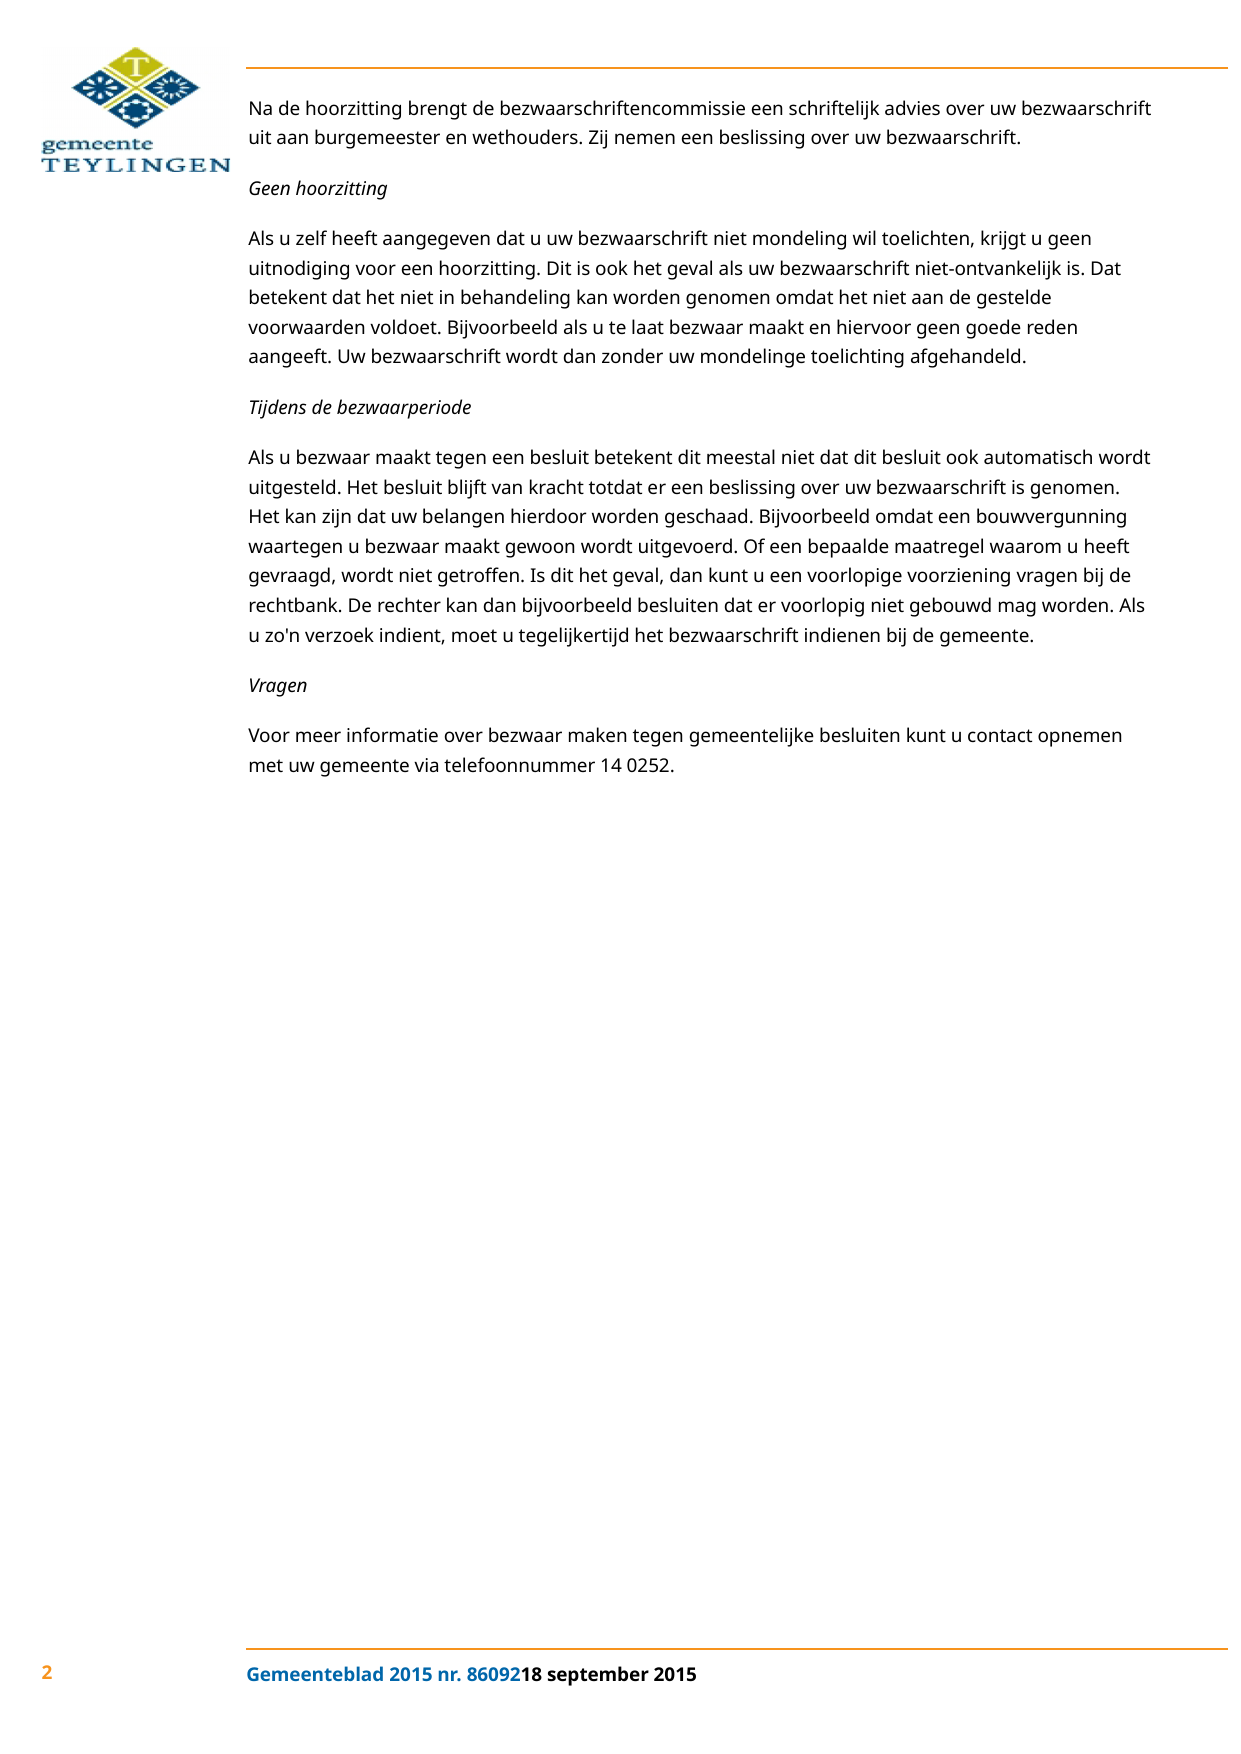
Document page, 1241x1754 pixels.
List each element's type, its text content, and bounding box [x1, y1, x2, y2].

text Als u bezwaar maakt tegen een besluit betekent dit meestal niet dat dit besluit ook automatisch wordt uitgesteld. Het besluit blijft van kracht totdat er een beslissing over uw bezwaarschrift is genomen. Het kan zijn dat uw belangen hierdoor worden geschaad. Bijvoorbeeld omdat een bouwvergunning waartegen u bezwaar maakt gewoon wordt uitgevoerd. Of een bepaalde maatregel waarom u heeft gevraagd, wordt niet getroffen. Is dit het geval, dan kunt u een voorlopige voorziening vragen bij de rechtbank. De rechter kan dan bijvoorbeeld besluiten dat er voorlopig niet gebouwd mag worden. Als u zo'n verzoek indient, moet u tegelijkertijd het bezwaarschrift indienen bij de gemeente. [248, 444, 1152, 648]
text Geen hoorzitting [248, 175, 1152, 201]
text Na de hoorzitting brengt de bezwaarschriftencommissie een schriftelijk advies over uw bezwaarschrift uit aan burgemeester en wethouders. Zij nemen een beslissing over uw bezwaarschrift. [248, 95, 1152, 150]
text Vragen [248, 672, 1152, 698]
picture [41, 47, 231, 172]
text Als u zelf heeft aangegeven dat u uw bezwaarschrift niet mondeling wil toelichten, krijgt u geen uitnodiging voor een hoorzitting. Dit is ook het geval als uw bezwaarschrift niet-ontvankelijk is. Dat betekent dat het niet in behandeling kan worden genomen omdat het niet aan de gestelde voorwaarden voldoet. Bijvoorbeeld als u te laat bezwaar maakt en hiervoor geen goede reden aangeeft. Uw bezwaarschrift wordt dan zonder uw mondelinge toelichting afgehandeld. [248, 225, 1152, 369]
text Tijdens de bezwaarperiode [248, 394, 1152, 420]
text Voor meer informatie over bezwaar maken tegen gemeentelijke besluiten kunt u contact opnemen met uw gemeente via telefoonnummer 14 0252. [248, 723, 1152, 778]
